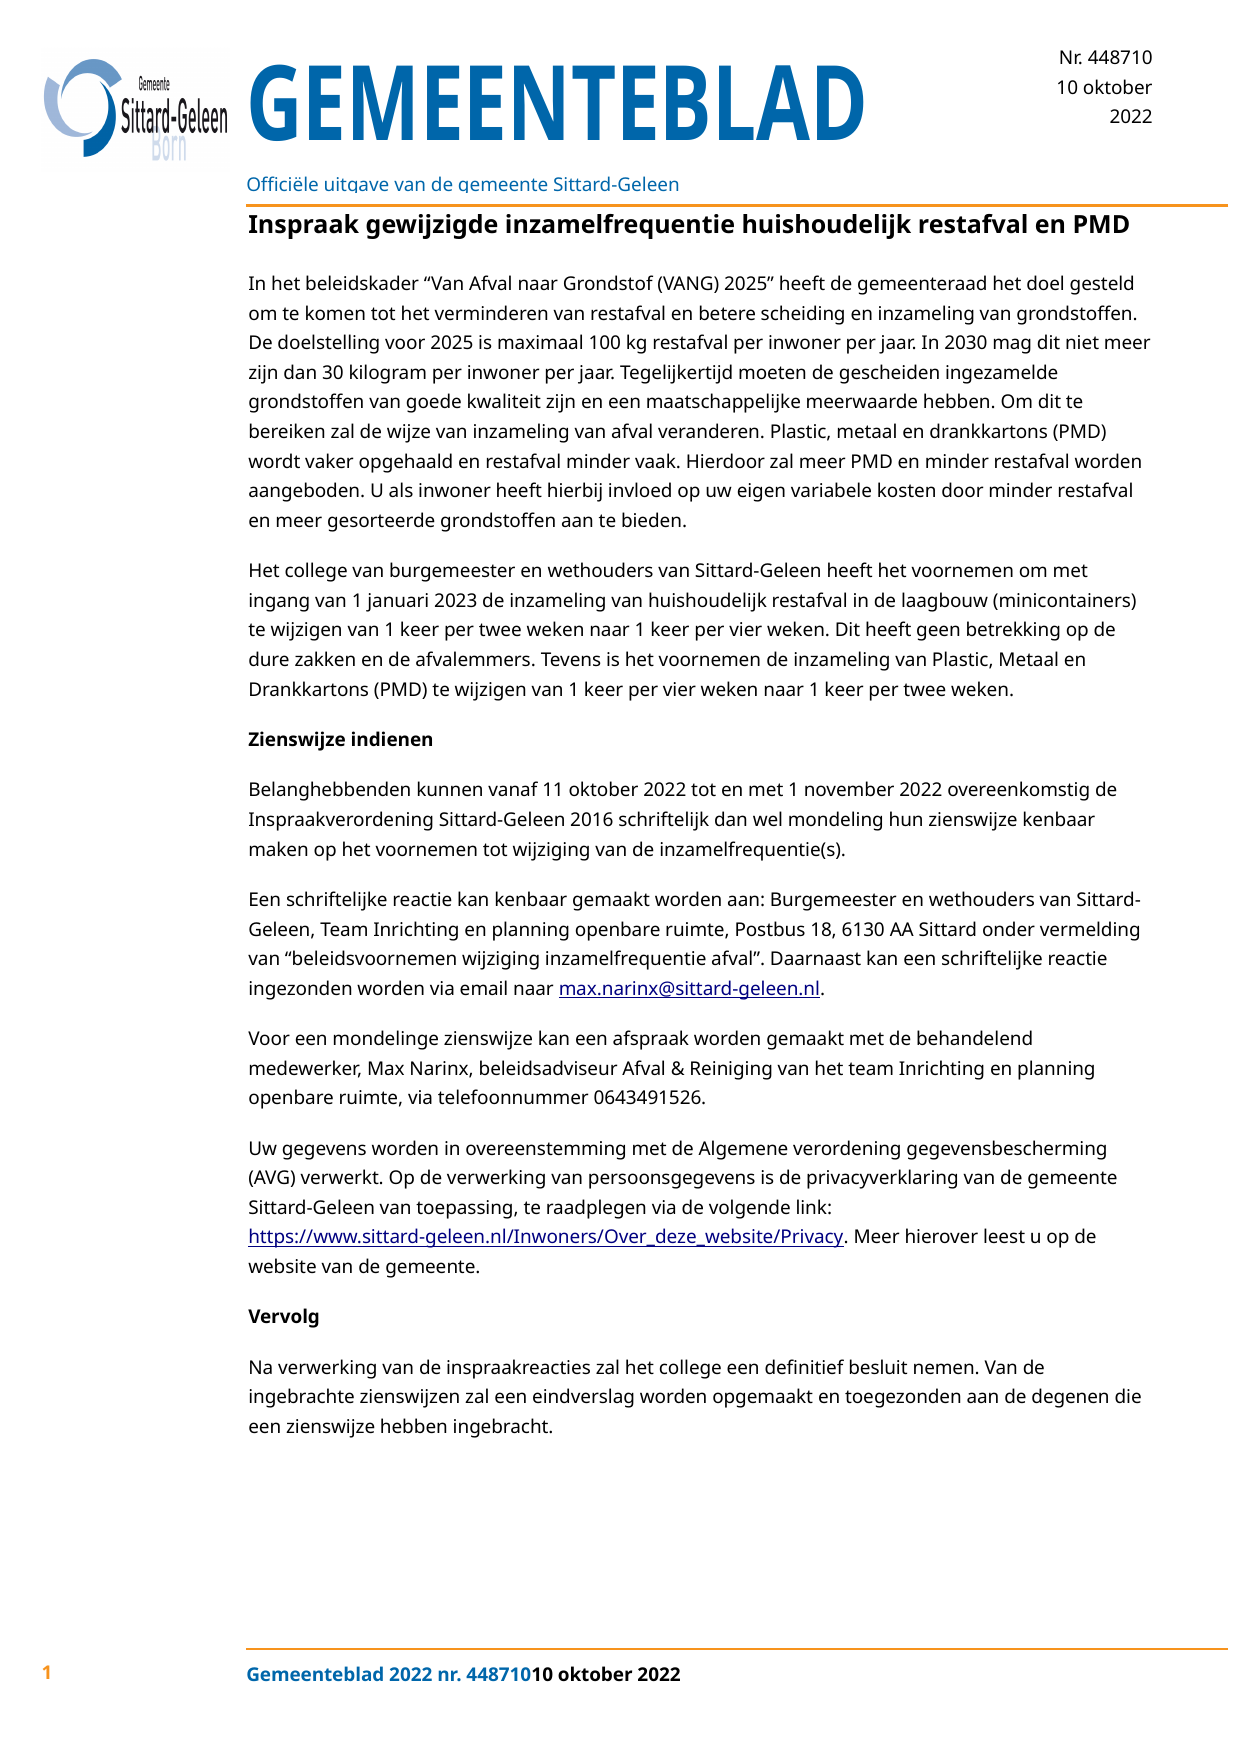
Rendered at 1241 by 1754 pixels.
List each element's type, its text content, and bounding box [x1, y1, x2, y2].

text Een schriftelijke reactie kan kenbaar gemaakt worden aan: Burgemeester en wethouders van Sittard-Geleen, Team Inrichting en planning openbare ruimte, Postbus 18, 6130 AA Sittard onder vermelding van “beleidsvoornemen wijziging inzamelfrequentie afval”. Daarnaast kan een schriftelijke reactie ingezonden worden via email naar max.narinx@sittard-geleen.nl. [248, 886, 1152, 1001]
text In het beleidskader “Van Afval naar Grondstof (VANG) 2025” heeft de gemeenteraad het doel gesteld om te komen tot het verminderen van restafval en betere scheiding en inzameling van grondstoffen. De doelstelling voor 2025 is maximaal 100 kg restafval per inwoner per jaar. In 2030 mag dit niet meer zijn dan 30 kilogram per inwoner per jaar. Tegelijkertijd moeten de gescheiden ingezamelde grondstoffen van goede kwaliteit zijn en een maatschappelijke meerwaarde hebben. Om dit te bereiken zal de wijze van inzameling van afval veranderen. Plastic, metaal en drankkartons (PMD) wordt vaker opgehaald en restafval minder vaak. Hierdoor zal meer PMD en minder restafval worden aangeboden. U als inwoner heeft hierbij invloed op uw eigen variabele kosten door minder restafval en meer gesorteerde grondstoffen aan te bieden. [248, 270, 1152, 533]
text Het college van burgemeester en wethouders van Sittard-Geleen heeft het voornemen om met ingang van 1 januari 2023 de inzameling van huishoudelijk restafval in de laagbouw (minicontainers) te wijzigen van 1 keer per twee weken naar 1 keer per vier weken. Dit heeft geen betrekking op de dure zakken en de afvalemmers. Tevens is het voornemen de inzameling van Plastic, Metaal en Drankkartons (PMD) te wijzigen van 1 keer per vier weken naar 1 keer per twee weken. [248, 557, 1152, 701]
text Na verwerking van de inspraakreacties zal het college een definitief besluit nemen. Van de ingebrachte zienswijzen zal een eindverslag worden opgemaakt en toegezonden aan de degenen die een zienswijze hebben ingebracht. [248, 1354, 1152, 1439]
text Uw gegevens worden in overeenstemming met de Algemene verordening gegevensbescherming (AVG) verwerkt. Op de verwerking van persoonsgegevens is de privacyverklaring van de gemeente Sittard-Geleen van toepassing, te raadplegen via de volgende link: https://www.sittard-geleen.nl/Inwoners/Over_deze_website/Privacy. Meer hierover leest u op de website van de gemeente. [248, 1135, 1152, 1279]
picture [41, 47, 231, 172]
text Zienswijze indienen [248, 726, 1152, 752]
text Belanghebbenden kunnen vanaf 11 oktober 2022 tot en met 1 november 2022 overeenkomstig de Inspraakverordening Sittard-Geleen 2016 schriftelijk dan wel mondeling hun zienswijze kenbaar maken op het voornemen tot wijziging van de inzamelfrequentie(s). [248, 777, 1152, 861]
text Vervolg [248, 1304, 1152, 1329]
text Voor een mondelinge zienswijze kan een afspraak worden gemaakt met de behandelend medewerker, Max Narinx, beleidsadviseur Afval & Reiniging van het team Inrichting en planning openbare ruimte, via telefoonnummer 0643491526. [248, 1025, 1152, 1110]
text Inspraak gewijzigde inzamelfrequentie huishoudelijk restafval en PMD [248, 207, 1152, 241]
